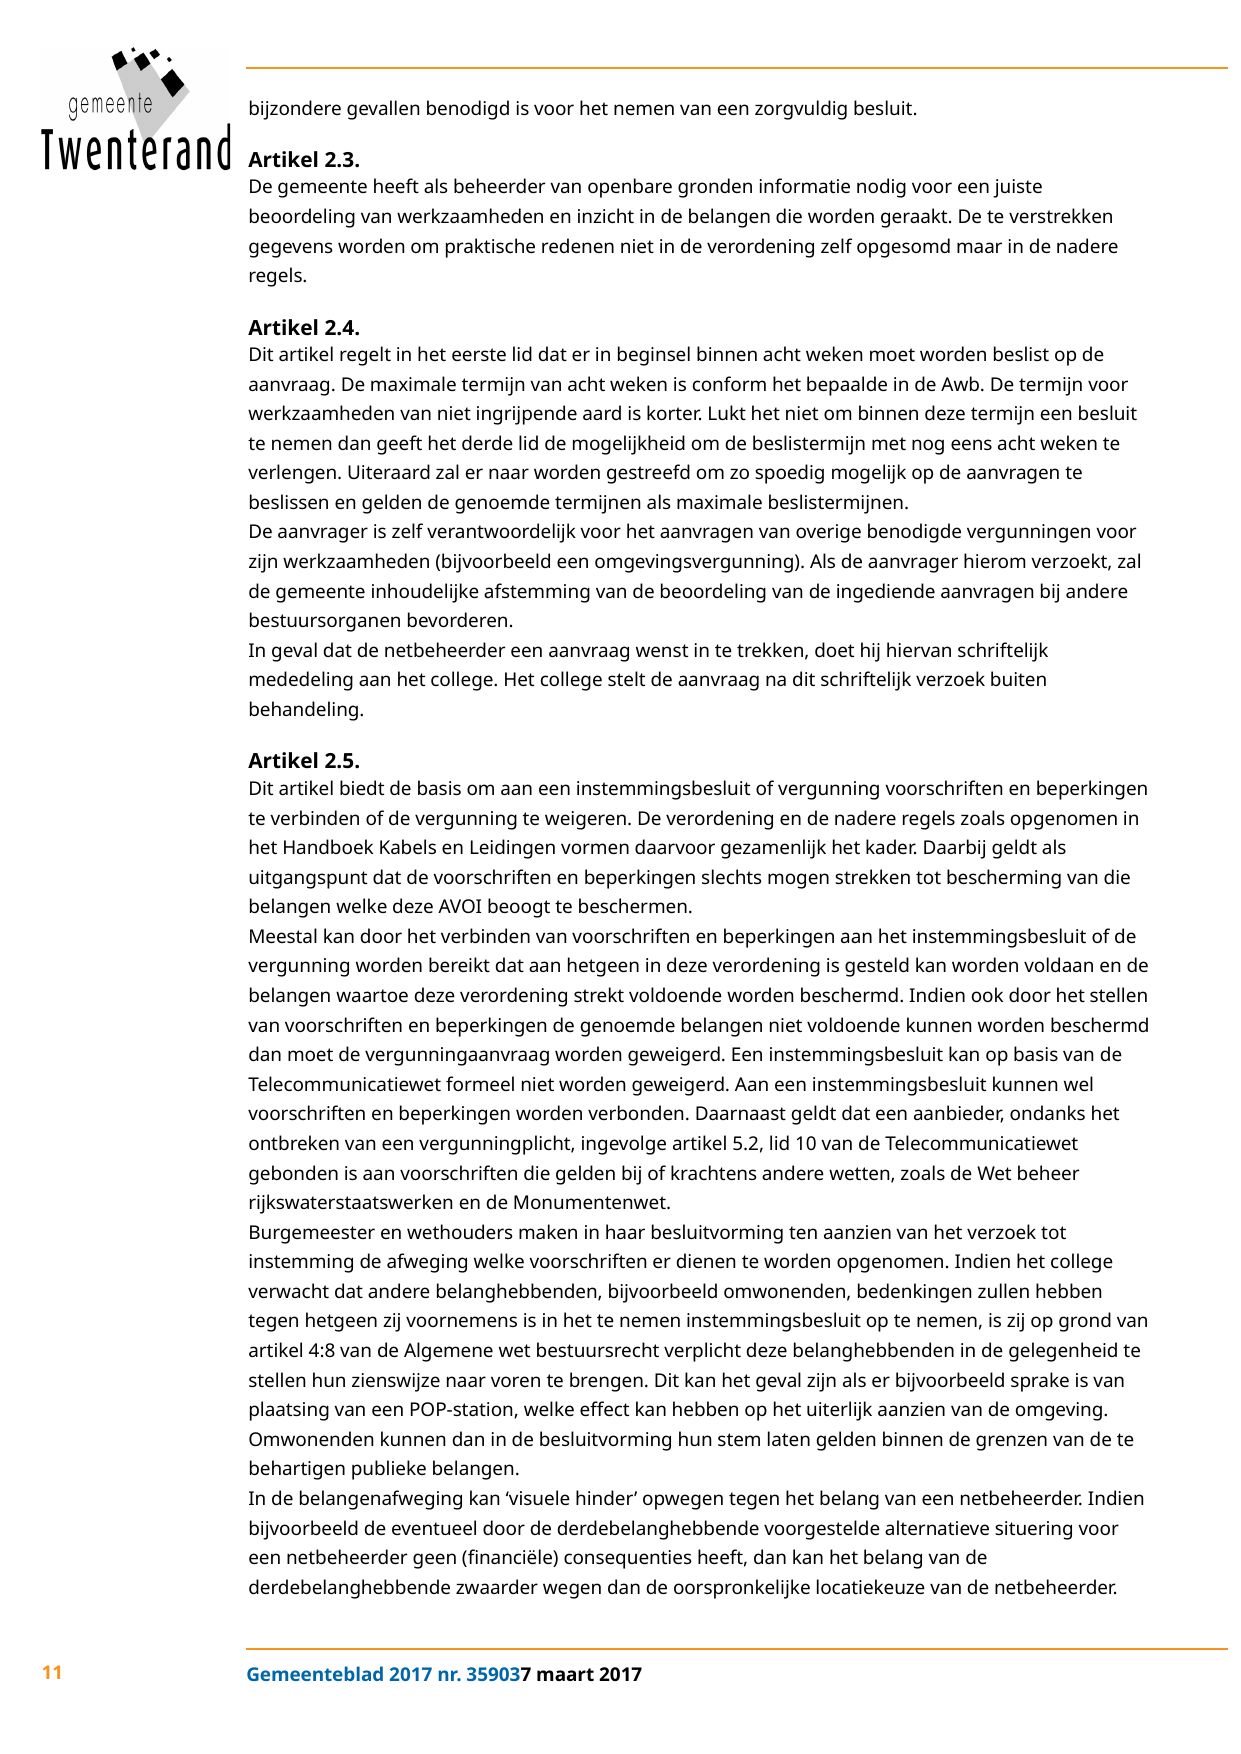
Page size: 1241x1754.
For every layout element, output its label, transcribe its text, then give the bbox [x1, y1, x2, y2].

text Burgemeester en wethouders maken in haar besluitvorming ten aanzien van het verzoek tot instemming de afweging welke voorschriften er dienen te worden opgenomen. Indien het college verwacht dat andere belanghebbenden, bijvoorbeeld omwonenden, bedenkingen zullen hebben tegen hetgeen zij voornemens is in het te nemen instemmingsbesluit op te nemen, is zij op grond van artikel 4:8 van de Algemene wet bestuursrecht verplicht deze belanghebbenden in de gelegenheid te stellen hun zienswijze naar voren te brengen. Dit kan het geval zijn als er bijvoorbeeld sprake is van plaatsing van een POP-station, welke effect kan hebben op het uiterlijk aanzien van de omgeving. Omwonenden kunnen dan in de besluitvorming hun stem laten gelden binnen de grenzen van de te behartigen publieke belangen. [248, 1219, 1152, 1481]
text bijzondere gevallen benodigd is voor het nemen van een zorgvuldig besluit. [248, 95, 1152, 121]
text Artikel 2.3. [248, 145, 1152, 174]
text In geval dat de netbeheerder een aanvraag wenst in te trekken, doet hij hiervan schriftelijk mededeling aan het college. Het college stelt de aanvraag na dit schriftelijk verzoek buiten behandeling. [248, 637, 1152, 722]
text Artikel 2.4. [248, 313, 1152, 341]
text In de belangenafweging kan ‘visuele hinder’ opwegen tegen het belang van een netbeheerder. Indien bijvoorbeeld de eventueel door de derdebelanghebbende voorgestelde alternatieve situering voor een netbeheerder geen (financiële) consequenties heeft, dan kan het belang van de derdebelanghebbende zwaarder wegen dan de oorspronkelijke locatiekeuze van de netbeheerder. [248, 1485, 1152, 1599]
text De aanvrager is zelf verantwoordelijk voor het aanvragen van overige benodigde vergunningen voor zijn werkzaamheden (bijvoorbeeld een omgevingsvergunning). Als de aanvrager hierom verzoekt, zal de gemeente inhoudelijke afstemming van de beoordeling van de ingediende aanvragen bij andere bestuursorganen bevorderen. [248, 519, 1152, 633]
text Dit artikel biedt de basis om aan een instemmingsbesluit of vergunning voorschriften en beperkingen te verbinden of de vergunning te weigeren. De verordening en de nadere regels zoals opgenomen in het Handboek Kabels en Leidingen vormen daarvoor gezamenlijk het kader. Daarbij geldt als uitgangspunt dat de voorschriften en beperkingen slechts mogen strekken tot bescherming van die belangen welke deze AVOI beoogt te beschermen. [248, 775, 1152, 919]
picture [41, 47, 231, 172]
text Artikel 2.5. [248, 747, 1152, 775]
text De gemeente heeft als beheerder van openbare gronden informatie nodig voor een juiste beoordeling van werkzaamheden en inzicht in de belangen die worden geraakt. De te verstrekken gegevens worden om praktische redenen niet in de verordening zelf opgesomd maar in de nadere regels. [248, 174, 1152, 288]
text Meestal kan door het verbinden van voorschriften en beperkingen aan het instemmingsbesluit of de vergunning worden bereikt dat aan hetgeen in deze verordening is gesteld kan worden voldaan en de belangen waartoe deze verordening strekt voldoende worden beschermd. Indien ook door het stellen van voorschriften en beperkingen de genoemde belangen niet voldoende kunnen worden beschermd dan moet de vergunningaanvraag worden geweigerd. Een instemmingsbesluit kan op basis van de Telecommunicatiewet formeel niet worden geweigerd. Aan een instemmingsbesluit kunnen wel voorschriften en beperkingen worden verbonden. Daarnaast geldt dat een aanbieder, ondanks het ontbreken van een vergunningplicht, ingevolge artikel 5.2, lid 10 van de Telecommunicatiewet gebonden is aan voorschriften die gelden bij of krachtens andere wetten, zoals de Wet beheer rijkswaterstaatswerken en de Monumentenwet. [248, 923, 1152, 1215]
text Dit artikel regelt in het eerste lid dat er in beginsel binnen acht weken moet worden beslist op de aanvraag. De maximale termijn van acht weken is conform het bepaalde in de Awb. De termijn voor werkzaamheden van niet ingrijpende aard is korter. Lukt het niet om binnen deze termijn een besluit te nemen dan geeft het derde lid de mogelijkheid om de beslistermijn met nog eens acht weken te verlengen. Uiteraard zal er naar worden gestreefd om zo spoedig mogelijk op de aanvragen te beslissen en gelden de genoemde termijnen als maximale beslistermijnen. [248, 341, 1152, 515]
